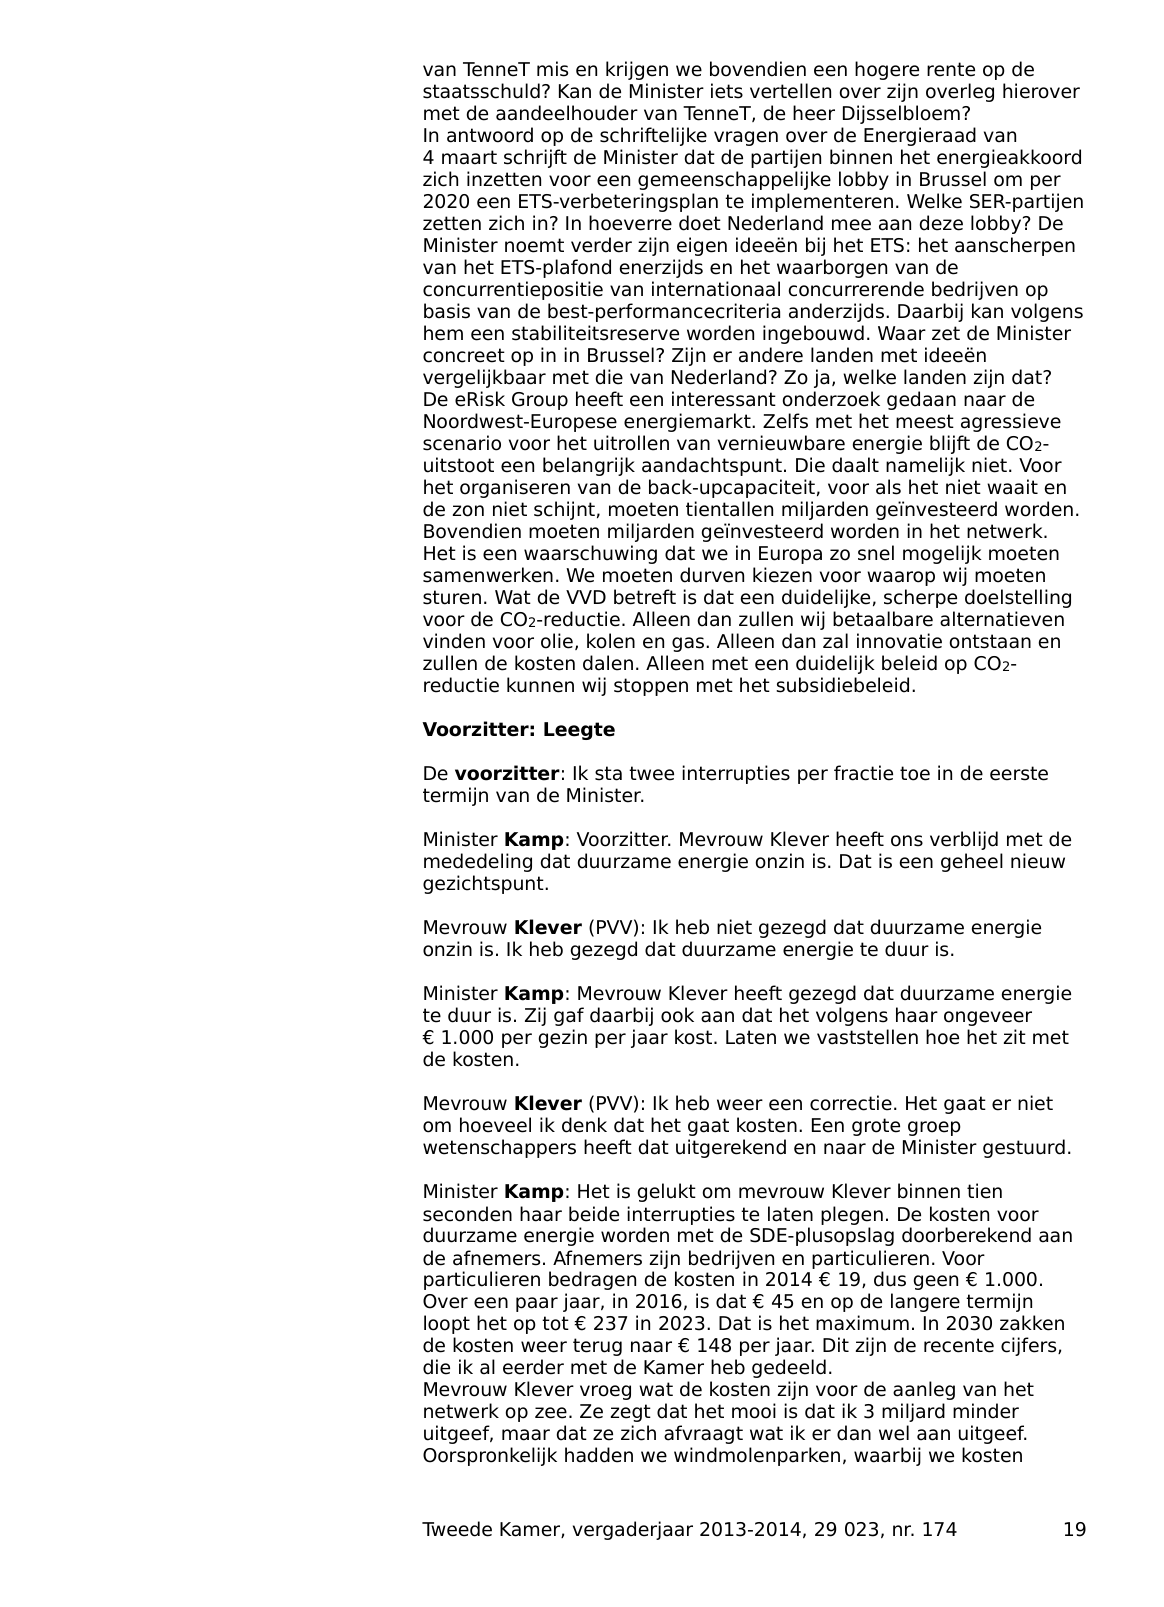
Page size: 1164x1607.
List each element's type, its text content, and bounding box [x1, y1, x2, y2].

text Minister Kamp: Mevrouw Klever heeft gezegd dat duurzame energie te duur is. Zij gaf daarbij ook aan dat het volgens haar ongeveer € 1.000 per gezin per jaar kost. Laten we vaststellen hoe het zit met de kosten. [422, 983, 1087, 1071]
text Minister Kamp: Voorzitter. Mevrouw Klever heeft ons verblijd met de mededeling dat duurzame energie onzin is. Dat is een geheel nieuw gezichtspunt. [422, 829, 1087, 895]
text van TenneT mis en krijgen we bovendien een hogere rente op de staatsschuld? Kan de Minister iets vertellen over zijn overleg hierover met de aandeelhouder van TenneT, de heer Dijsselbloem? [422, 59, 1087, 125]
subtitle Voorzitter: Leegte [422, 719, 1087, 741]
text Mevrouw Klever vroeg wat de kosten zijn voor de aanleg van het netwerk op zee. Ze zegt dat het mooi is dat ik 3 miljard minder uitgeef, maar dat ze zich afvraagt wat ik er dan wel aan uitgeef. Oorspronkelijk hadden we windmolenparken, waarbij we kosten [422, 1379, 1087, 1467]
text In antwoord op de schriftelijke vragen over de Energieraad van 4 maart schrijft de Minister dat de partijen binnen het energieakkoord zich inzetten voor een gemeenschappelijke lobby in Brussel om per 2020 een ETS-verbeteringsplan te implementeren. Welke SER-partijen zetten zich in? In hoeverre doet Nederland mee aan deze lobby? De Minister noemt verder zijn eigen ideeën bij het ETS: het aanscherpen van het ETS-plafond enerzijds en het waarborgen van de concurrentiepositie van internationaal concurrerende bedrijven op basis van de best-performancecriteria anderzijds. Daarbij kan volgens hem een stabiliteitsreserve worden ingebouwd. Waar zet de Minister concreet op in in Brussel? Zijn er andere landen met ideeën vergelijkbaar met die van Nederland? Zo ja, welke landen zijn dat? [422, 125, 1087, 389]
text Minister Kamp: Het is gelukt om mevrouw Klever binnen tien seconden haar beide interrupties te laten plegen. De kosten voor duurzame energie worden met de SDE-plusopslag doorberekend aan de afnemers. Afnemers zijn bedrijven en particulieren. Voor particulieren bedragen de kosten in 2014 € 19, dus geen € 1.000. Over een paar jaar, in 2016, is dat € 45 en op de langere termijn loopt het op tot € 237 in 2023. Dat is het maximum. In 2030 zakken de kosten weer terug naar € 148 per jaar. Dit zijn de recente cijfers, die ik al eerder met de Kamer heb gedeeld. [422, 1181, 1087, 1379]
text Mevrouw Klever (PVV): Ik heb niet gezegd dat duurzame energie onzin is. Ik heb gezegd dat duurzame energie te duur is. [422, 917, 1087, 961]
text De voorzitter: Ik sta twee interrupties per fractie toe in de eerste termijn van de Minister. [422, 763, 1087, 807]
text De eRisk Group heeft een interessant onderzoek gedaan naar de Noordwest-Europese energiemarkt. Zelfs met het meest agressieve scenario voor het uitrollen van vernieuwbare energie blijft de CO2-uitstoot een belangrijk aandachtspunt. Die daalt namelijk niet. Voor het organiseren van de back-upcapaciteit, voor als het niet waait en de zon niet schijnt, moeten tientallen miljarden geïnvesteerd worden. Bovendien moeten miljarden geïnvesteerd worden in het netwerk. Het is een waarschuwing dat we in Europa zo snel mogelijk moeten samenwerken. We moeten durven kiezen voor waarop wij moeten sturen. Wat de VVD betreft is dat een duidelijke, scherpe doelstelling voor de CO2-reductie. Alleen dan zullen wij betaalbare alternatieven vinden voor olie, kolen en gas. Alleen dan zal innovatie ontstaan en zullen de kosten dalen. Alleen met een duidelijk beleid op CO2-reductie kunnen wij stoppen met het subsidiebeleid. [422, 389, 1087, 696]
text Mevrouw Klever (PVV): Ik heb weer een correctie. Het gaat er niet om hoeveel ik denk dat het gaat kosten. Een grote groep wetenschappers heeft dat uitgerekend en naar de Minister gestuurd. [422, 1093, 1087, 1159]
